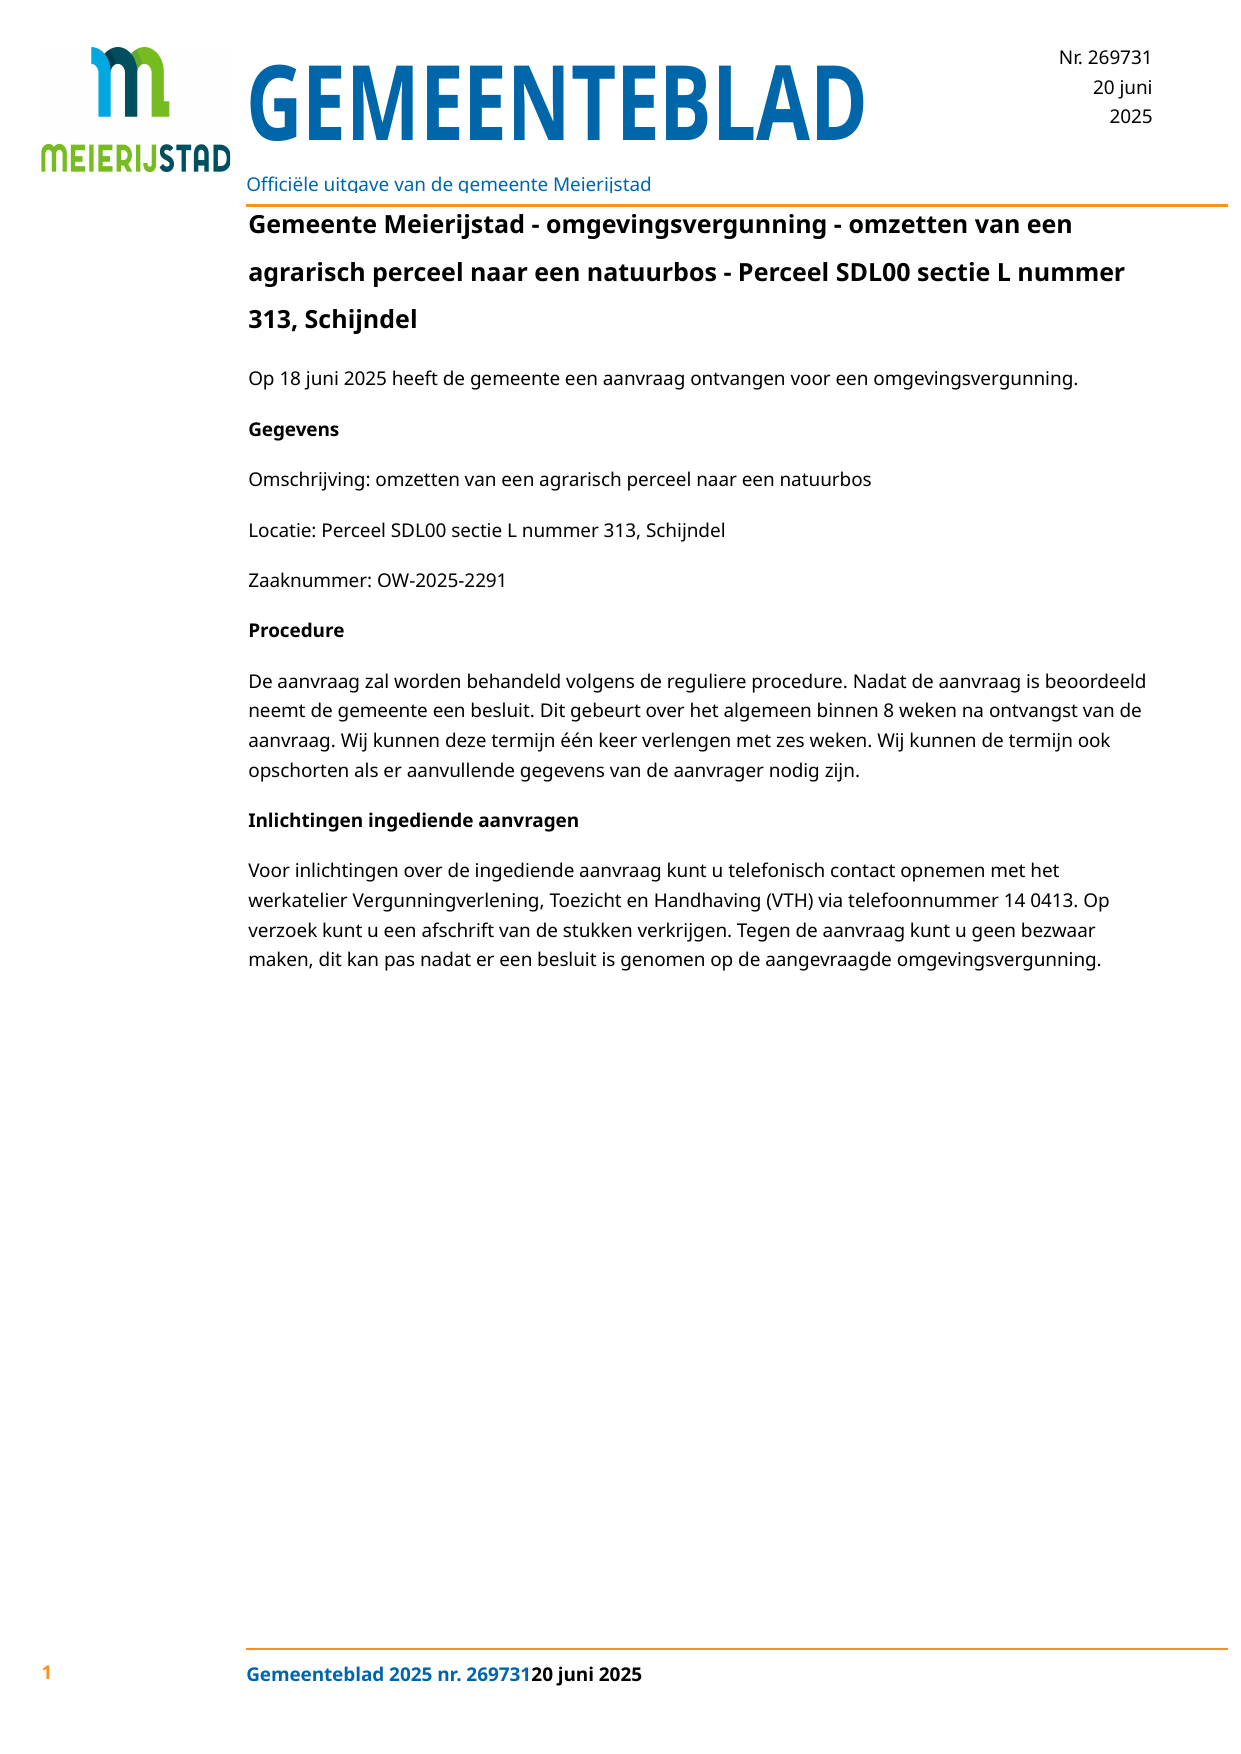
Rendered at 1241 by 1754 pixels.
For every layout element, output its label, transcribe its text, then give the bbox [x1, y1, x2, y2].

text Inlichtingen ingediende aanvragen [248, 807, 1152, 833]
text Zaaknummer: OW-2025-2291 [248, 567, 1152, 593]
text De aanvraag zal worden behandeld volgens de reguliere procedure. Nadat de aanvraag is beoordeeld neemt de gemeente een besluit. Dit gebeurt over het algemeen binnen 8 weken na ontvangst van de aanvraag. Wij kunnen deze termijn één keer verlengen met zes weken. Wij kunnen de termijn ook opschorten als er aanvullende gegevens van de aanvrager nodig zijn. [248, 668, 1152, 782]
text Op 18 juni 2025 heeft de gemeente een aanvraag ontvangen voor een omgevingsvergunning. [248, 366, 1152, 391]
text Omschrijving: omzetten van een agrarisch perceel naar een natuurbos [248, 466, 1152, 492]
text Gemeente Meierijstad - omgevingsvergunning - omzetten van een agrarisch perceel naar een natuurbos - Perceel SDL00 sectie L nummer 313, Schijndel [248, 207, 1152, 336]
text Procedure [248, 618, 1152, 643]
picture [41, 47, 231, 172]
text Voor inlichtingen over de ingediende aanvraag kunt u telefonisch contact opnemen met het werkatelier Vergunningverlening, Toezicht en Handhaving (VTH) via telefoonnummer 14 0413. Op verzoek kunt u een afschrift van de stukken verkrijgen. Tegen de aanvraag kunt u geen bezwaar maken, dit kan pas nadat er een besluit is genomen op de aangevraagde omgevingsvergunning. [248, 858, 1152, 972]
text Gegevens [248, 416, 1152, 442]
text Locatie: Perceel SDL00 sectie L nummer 313, Schijndel [248, 517, 1152, 542]
